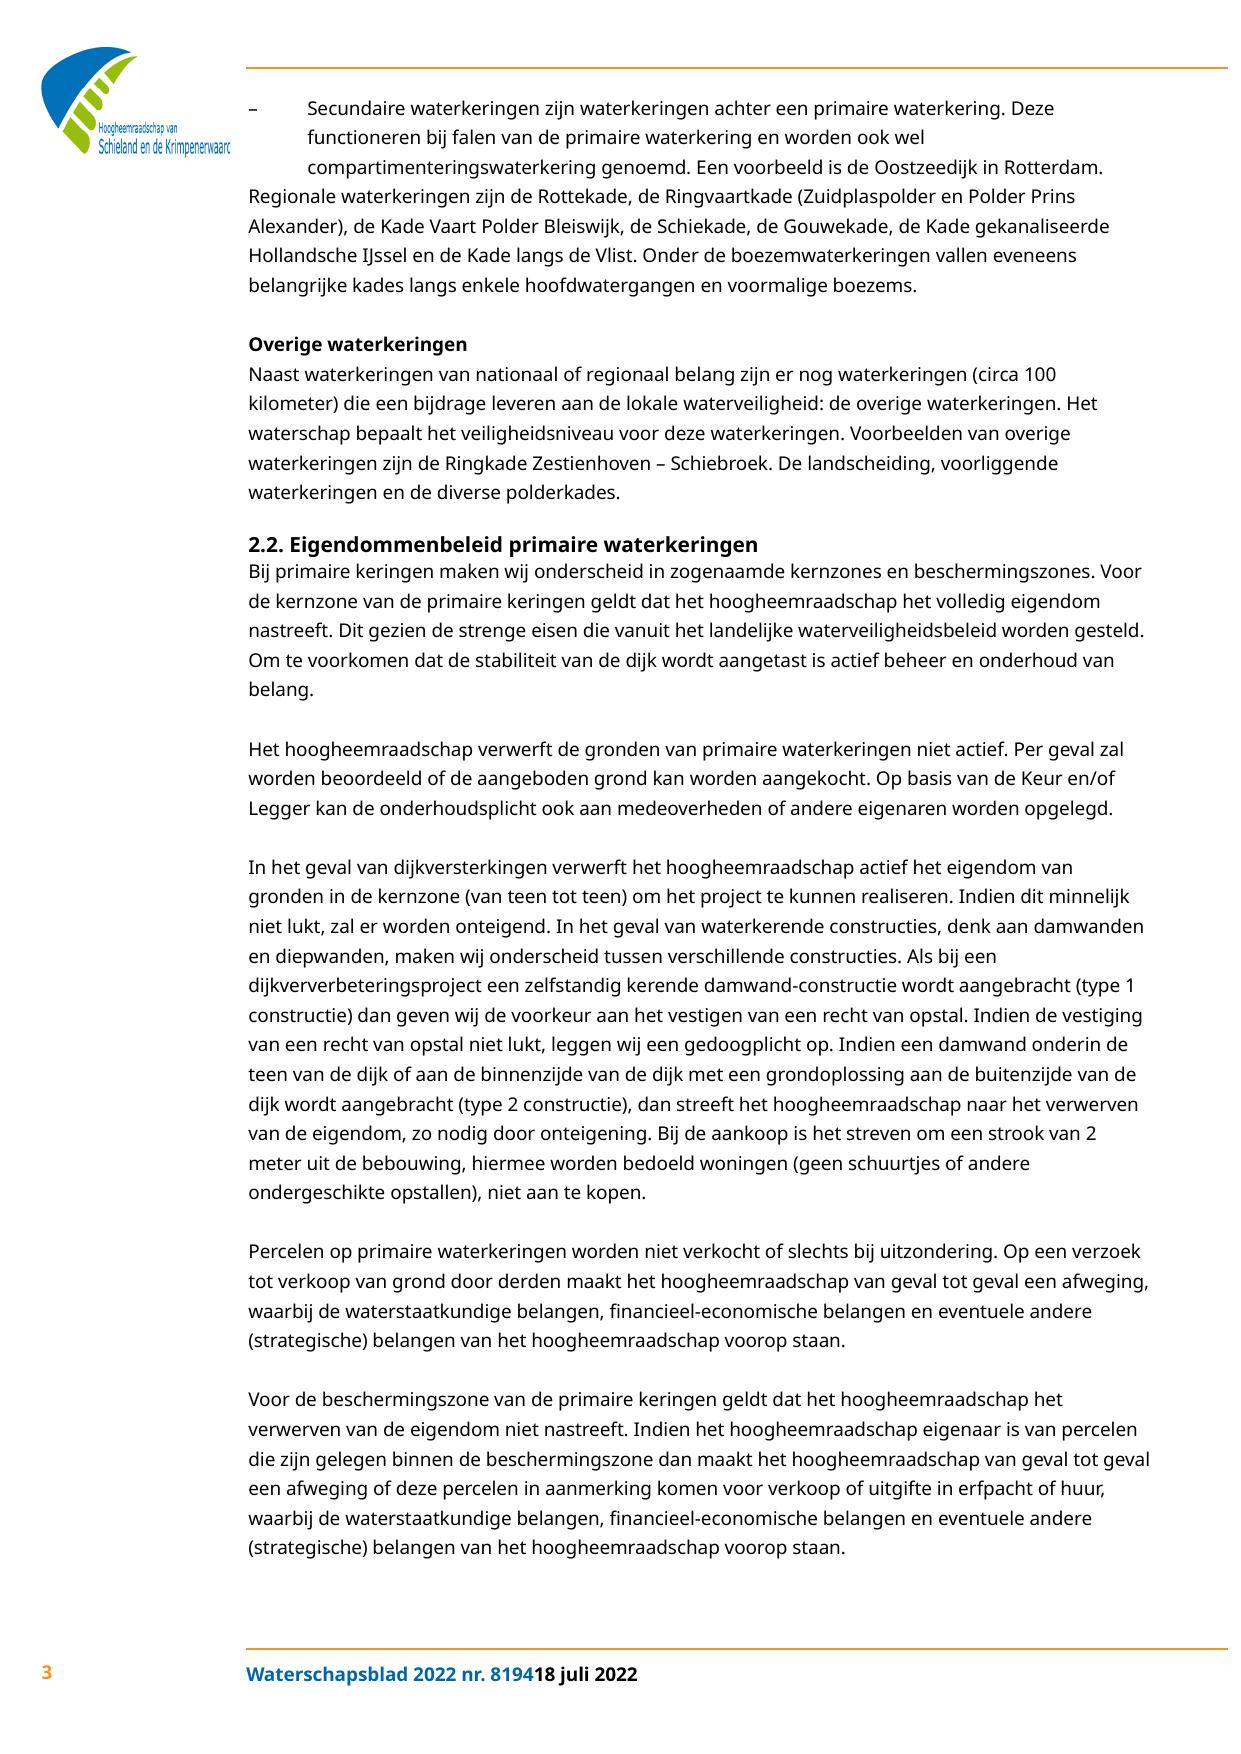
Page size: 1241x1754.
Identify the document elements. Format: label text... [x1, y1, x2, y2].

list Secundaire waterkeringen zijn waterkeringen achter een primaire waterkering. Deze functioneren bij falen van de primaire waterkering en worden ook wel compartimenteringswaterkering genoemd. Een voorbeeld is de Oostzeedijk in Rotterdam. [248, 95, 1152, 180]
text Voor de beschermingszone van de primaire keringen geldt dat het hoogheemraadschap het verwerven van de eigendom niet nastreeft. Indien het hoogheemraadschap eigenaar is van percelen die zijn gelegen binnen de beschermingszone dan maakt het hoogheemraadschap van geval tot geval een afweging of deze percelen in aanmerking komen voor verkoop of uitgifte in erfpacht of huur, waarbij de waterstaatkundige belangen, financieel-economische belangen en eventuele andere (strategische) belangen van het hoogheemraadschap voorop staan. [248, 1387, 1152, 1560]
text 2.2. Eigendommenbeleid primaire waterkeringen [248, 530, 1152, 558]
text Naast waterkeringen van nationaal of regionaal belang zijn er nog waterkeringen (circa 100 kilometer) die een bijdrage leveren aan de lokale waterveiligheid: de overige waterkeringen. Het waterschap bepaalt het veiligheidsniveau voor deze waterkeringen. Voorbeelden van overige waterkeringen zijn de Ringkade Zestienhoven – Schiebroek. De landscheiding, voorliggende waterkeringen en de diverse polderkades. [248, 361, 1152, 505]
text Percelen op primaire waterkeringen worden niet verkocht of slechts bij uitzondering. Op een verzoek tot verkoop van grond door derden maakt het hoogheemraadschap van geval tot geval een afweging, waarbij de waterstaatkundige belangen, financieel-economische belangen en eventuele andere (strategische) belangen van het hoogheemraadschap voorop staan. [248, 1239, 1152, 1353]
text Het hoogheemraadschap verwerft de gronden van primaire waterkeringen niet actief. Per geval zal worden beoordeeld of de aangeboden grond kan worden aangekocht. Op basis van de Keur en/of Legger kan de onderhoudsplicht ook aan medeoverheden of andere eigenaren worden opgelegd. [248, 736, 1152, 821]
text In het geval van dijkversterkingen verwerft het hoogheemraadschap actief het eigendom van gronden in de kernzone (van teen tot teen) om het project te kunnen realiseren. Indien dit minnelijk niet lukt, zal er worden onteigend. In het geval van waterkerende constructies, denk aan damwanden en diepwanden, maken wij onderscheid tussen verschillende constructies. Als bij een dijkververbeteringsproject een zelfstandig kerende damwand-constructie wordt aangebracht (type 1 constructie) dan geven wij de voorkeur aan het vestigen van een recht van opstal. Indien de vestiging van een recht van opstal niet lukt, leggen wij een gedoogplicht op. Indien een damwand onderin de teen van de dijk of aan de binnenzijde van de dijk met een grondoplossing aan de buitenzijde van de dijk wordt aangebracht (type 2 constructie), dan streeft het hoogheemraadschap naar het verwerven van de eigendom, zo nodig door onteigening. Bij de aankoop is het streven om een strook van 2 meter uit de bebouwing, hiermee worden bedoeld woningen (geen schuurtjes of andere ondergeschikte opstallen), niet aan te kopen. [248, 854, 1152, 1205]
picture [41, 47, 231, 172]
text Bij primaire keringen maken wij onderscheid in zogenaamde kernzones en beschermingszones. Voor de kernzone van de primaire keringen geldt dat het hoogheemraadschap het volledig eigendom nastreeft. Dit gezien de strenge eisen die vanuit het landelijke waterveiligheidsbeleid worden gesteld. Om te voorkomen dat de stabiliteit van de dijk wordt aangetast is actief beheer en onderhoud van belang. [248, 558, 1152, 702]
text Overige waterkeringen [248, 331, 1152, 357]
text Regionale waterkeringen zijn de Rottekade, de Ringvaartkade (Zuidplaspolder en Polder Prins Alexander), de Kade Vaart Polder Bleiswijk, de Schiekade, de Gouwekade, de Kade gekanaliseerde Hollandsche IJssel en de Kade langs de Vlist. Onder de boezemwaterkeringen vallen eveneens belangrijke kades langs enkele hoofdwatergangen en voormalige boezems. [248, 183, 1152, 298]
